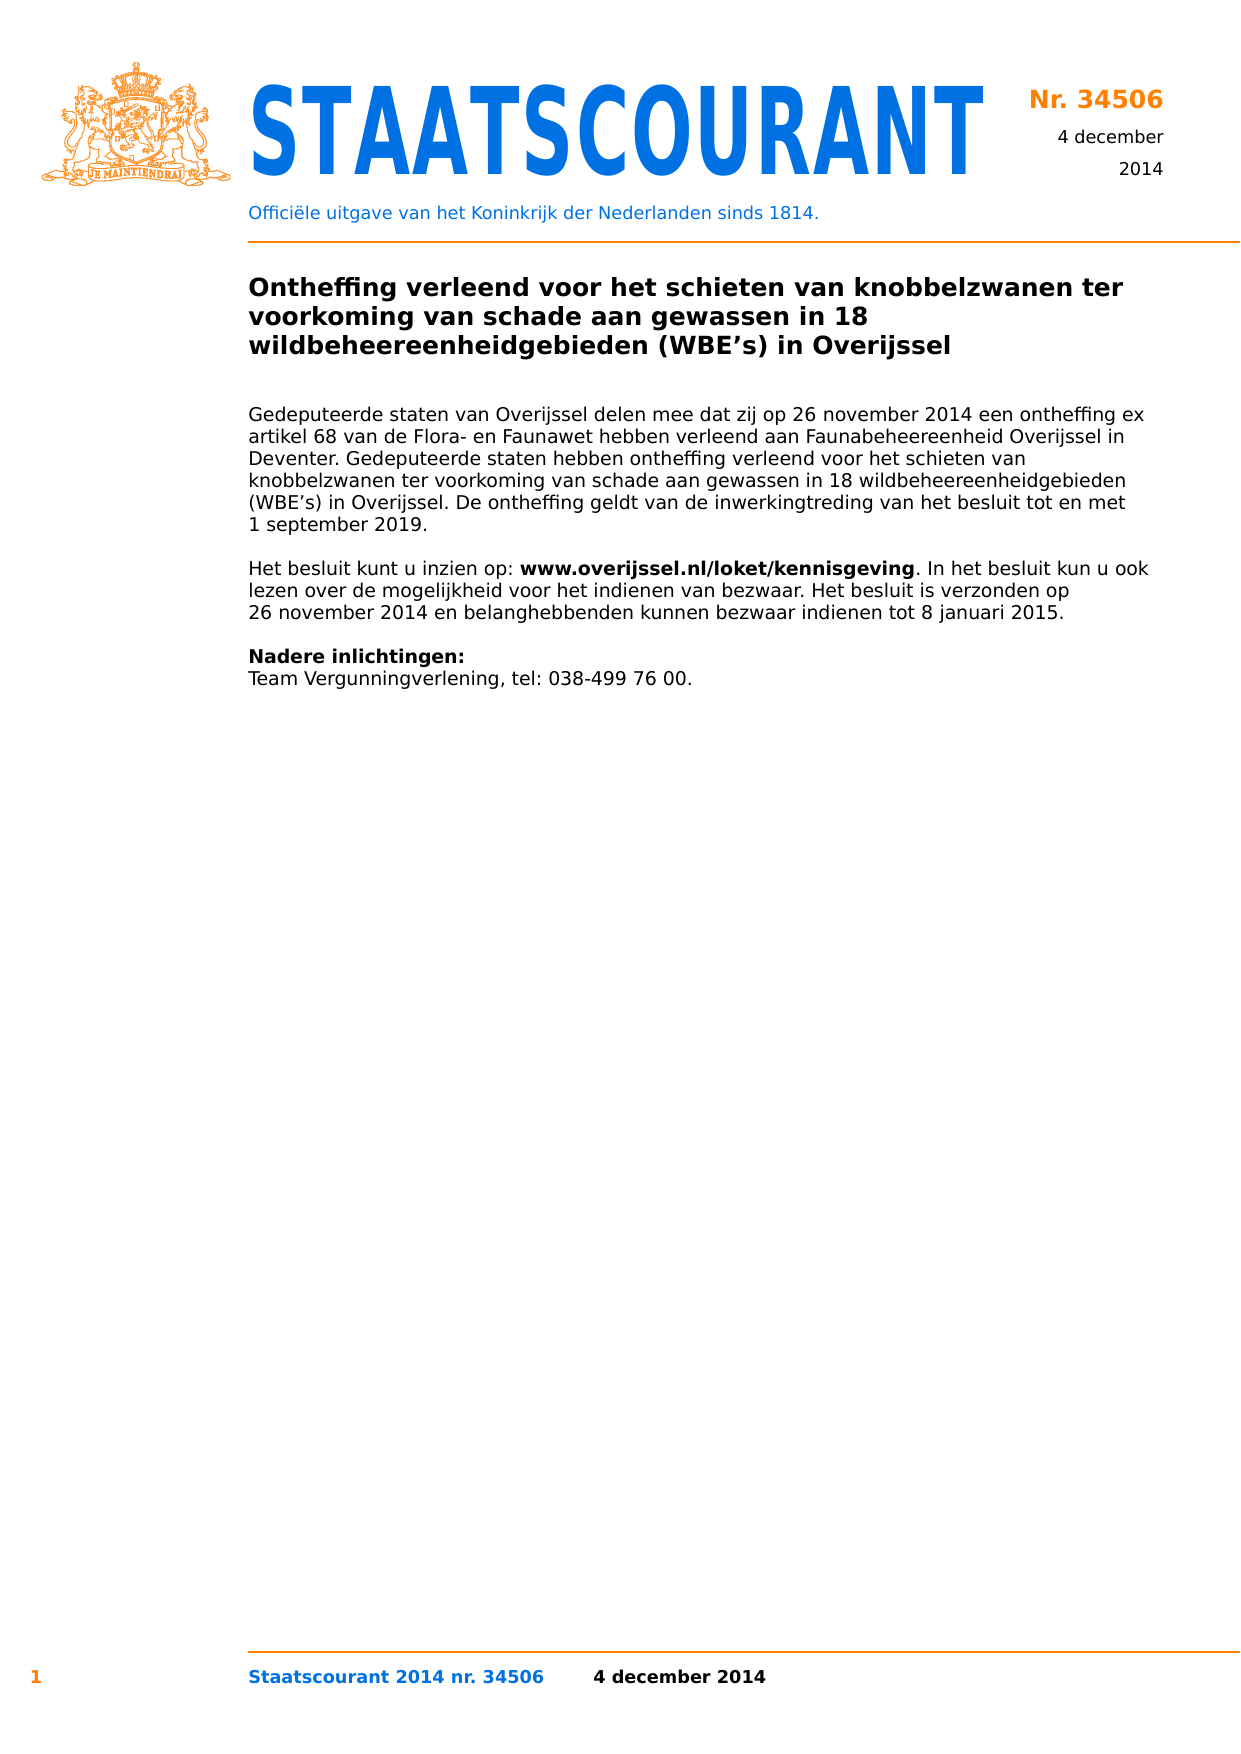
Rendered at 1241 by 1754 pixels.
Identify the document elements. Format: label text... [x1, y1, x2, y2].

table_header [25, 62, 248, 241]
text Nadere inlichtingen: [248, 646, 1163, 668]
table_cell Officiële uitgave van het Koninkrijk der Nederlanden sinds 1814. [248, 203, 1240, 241]
text Team Vergunningverlening, tel: 038-499 76 00. [248, 668, 1163, 690]
table_header Nr. 34506 [998, 62, 1240, 121]
subtitle Ontheffing verleend voor het schieten van knobbelzwanen ter voorkoming van schade aan gewassen in 18 wildbeheereenheidgebieden (WBE’s) in Overijssel [248, 273, 1163, 361]
text Het besluit kunt u inzien op: www.overijssel.nl/loket/kennisgeving. In het besluit kun u ook lezen over de mogelijkheid voor het indienen van bezwaar. Het besluit is verzonden op 26 november 2014 en belanghebbenden kunnen bezwaar indienen tot 8 januari 2015. [248, 558, 1163, 624]
text Gedeputeerde staten van Overijssel delen mee dat zij op 26 november 2014 een ontheffing ex artikel 68 van de Flora- en Faunawet hebben verleend aan Faunabeheereenheid Overijssel in Deventer. Gedeputeerde staten hebben ontheffing verleend voor het schieten van knobbelzwanen ter voorkoming van schade aan gewassen in 18 wildbeheereenheidgebieden (WBE’s) in Overijssel. De ontheffing geldt van de inwerkingtreding van het besluit tot en met 1 september 2019. [248, 404, 1163, 536]
table_cell 4 december [998, 121, 1240, 153]
table_header STAATSCOURANT [248, 62, 998, 203]
table_cell 2014 [998, 153, 1240, 203]
picture [41, 62, 231, 186]
